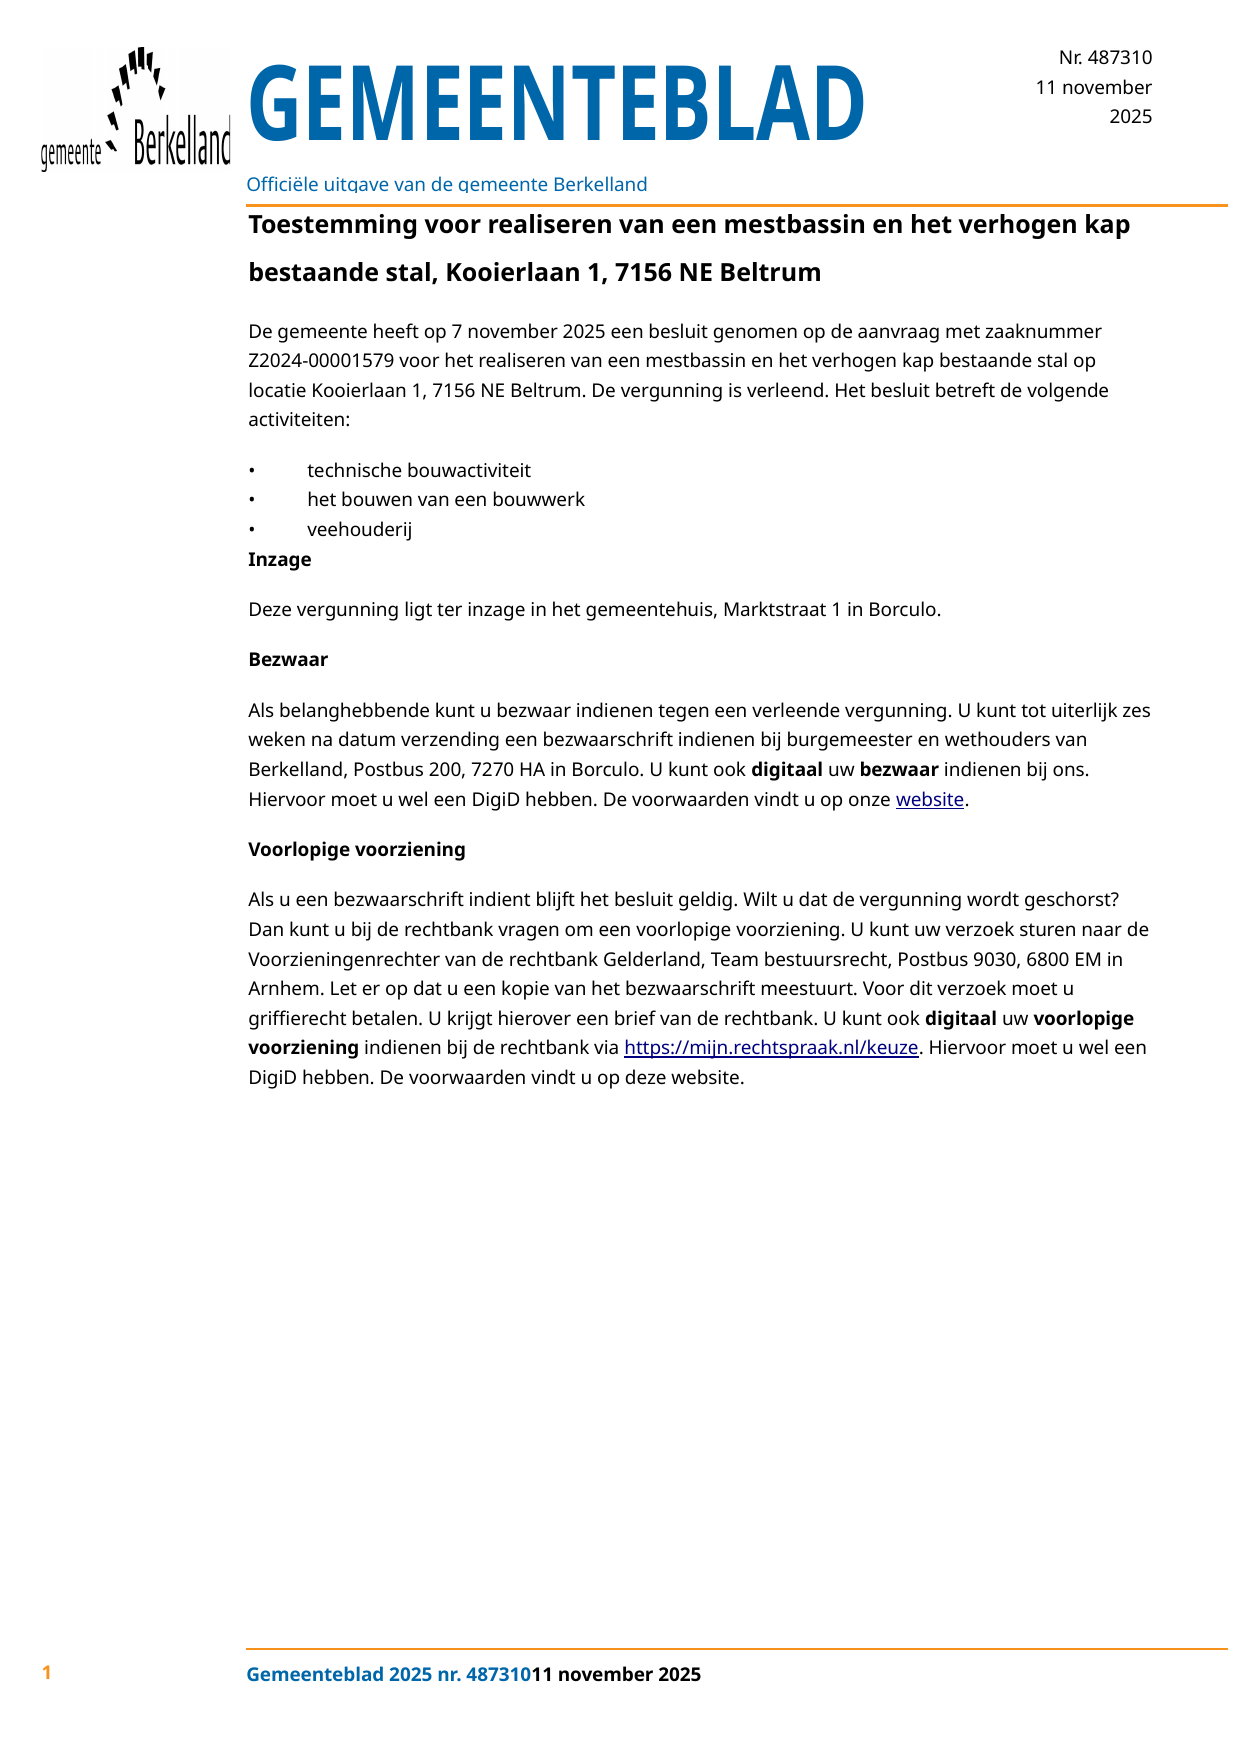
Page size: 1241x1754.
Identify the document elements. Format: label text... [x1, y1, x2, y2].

text Voorlopige voorziening [248, 836, 1152, 862]
list technische bouwactiviteit [248, 457, 1152, 483]
picture [41, 47, 231, 172]
text Toestemming voor realiseren van een mestbassin en het verhogen kap bestaande stal, Kooierlaan 1, 7156 NE Beltrum [248, 207, 1152, 288]
text Bezwaar [248, 647, 1152, 672]
text Deze vergunning ligt ter inzage in het gemeentehuis, Marktstraat 1 in Borculo. [248, 596, 1152, 622]
list veehouderij [248, 516, 1152, 542]
text Inzage [248, 546, 1152, 572]
text Als u een bezwaarschrift indient blijft het besluit geldig. Wilt u dat de vergunning wordt geschorst? Dan kunt u bij de rechtbank vragen om een voorlopige voorziening. U kunt uw verzoek sturen naar de Voorzieningenrechter van de rechtbank Gelderland, Team bestuursrecht, Postbus 9030, 6800 EM in Arnhem. Let er op dat u een kopie van het bezwaarschrift meestuurt. Voor dit verzoek moet u griffierecht betalen. U krijgt hierover een brief van de rechtbank. U kunt ook digitaal uw voorlopige voorziening indienen bij de rechtbank via https://mijn.rechtspraak.nl/keuze. Hiervoor moet u wel een DigiD hebben. De voorwaarden vindt u op deze website. [248, 887, 1152, 1090]
list het bouwen van een bouwwerk [248, 487, 1152, 512]
text De gemeente heeft op 7 november 2025 een besluit genomen op de aanvraag met zaaknummer Z2024-00001579 voor het realiseren van een mestbassin en het verhogen kap bestaande stal op locatie Kooierlaan 1, 7156 NE Beltrum. De vergunning is verleend. Het besluit betreft de volgende activiteiten: [248, 318, 1152, 432]
text Als belanghebbende kunt u bezwaar indienen tegen een verleende vergunning. U kunt tot uiterlijk zes weken na datum verzending een bezwaarschrift indienen bij burgemeester en wethouders van Berkelland, Postbus 200, 7270 HA in Borculo. U kunt ook digitaal uw bezwaar indienen bij ons. Hiervoor moet u wel een DigiD hebben. De voorwaarden vindt u op onze website. [248, 697, 1152, 812]
